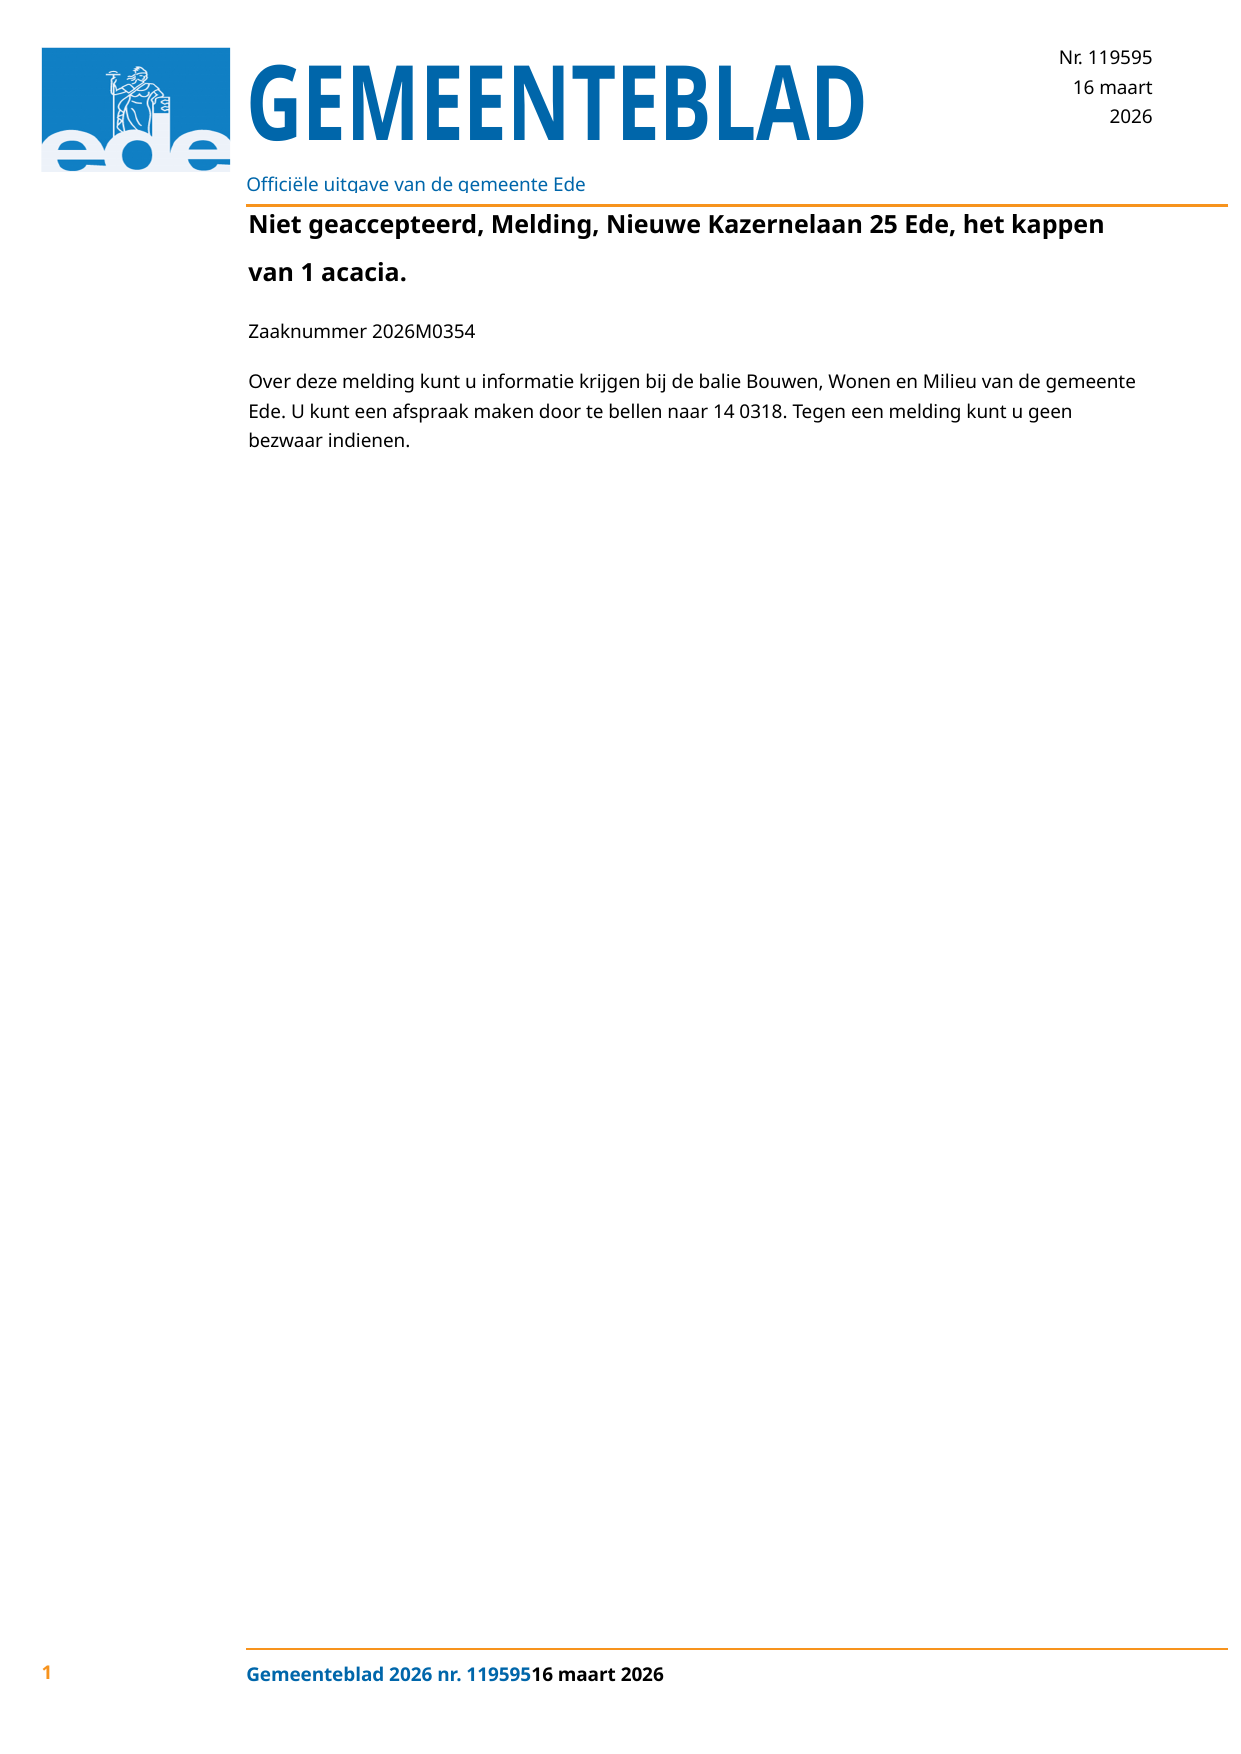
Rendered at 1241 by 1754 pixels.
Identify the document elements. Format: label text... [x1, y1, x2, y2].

text Niet geaccepteerd, Melding, Nieuwe Kazernelaan 25 Ede, het kappen van 1 acacia. [248, 207, 1152, 288]
picture [41, 47, 231, 172]
text Zaaknummer 2026M0354 [248, 318, 1152, 344]
text Over deze melding kunt u informatie krijgen bij de balie Bouwen, Wonen en Milieu van de gemeente Ede. U kunt een afspraak maken door te bellen naar 14 0318. Tegen een melding kunt u geen bezwaar indienen. [248, 368, 1152, 453]
